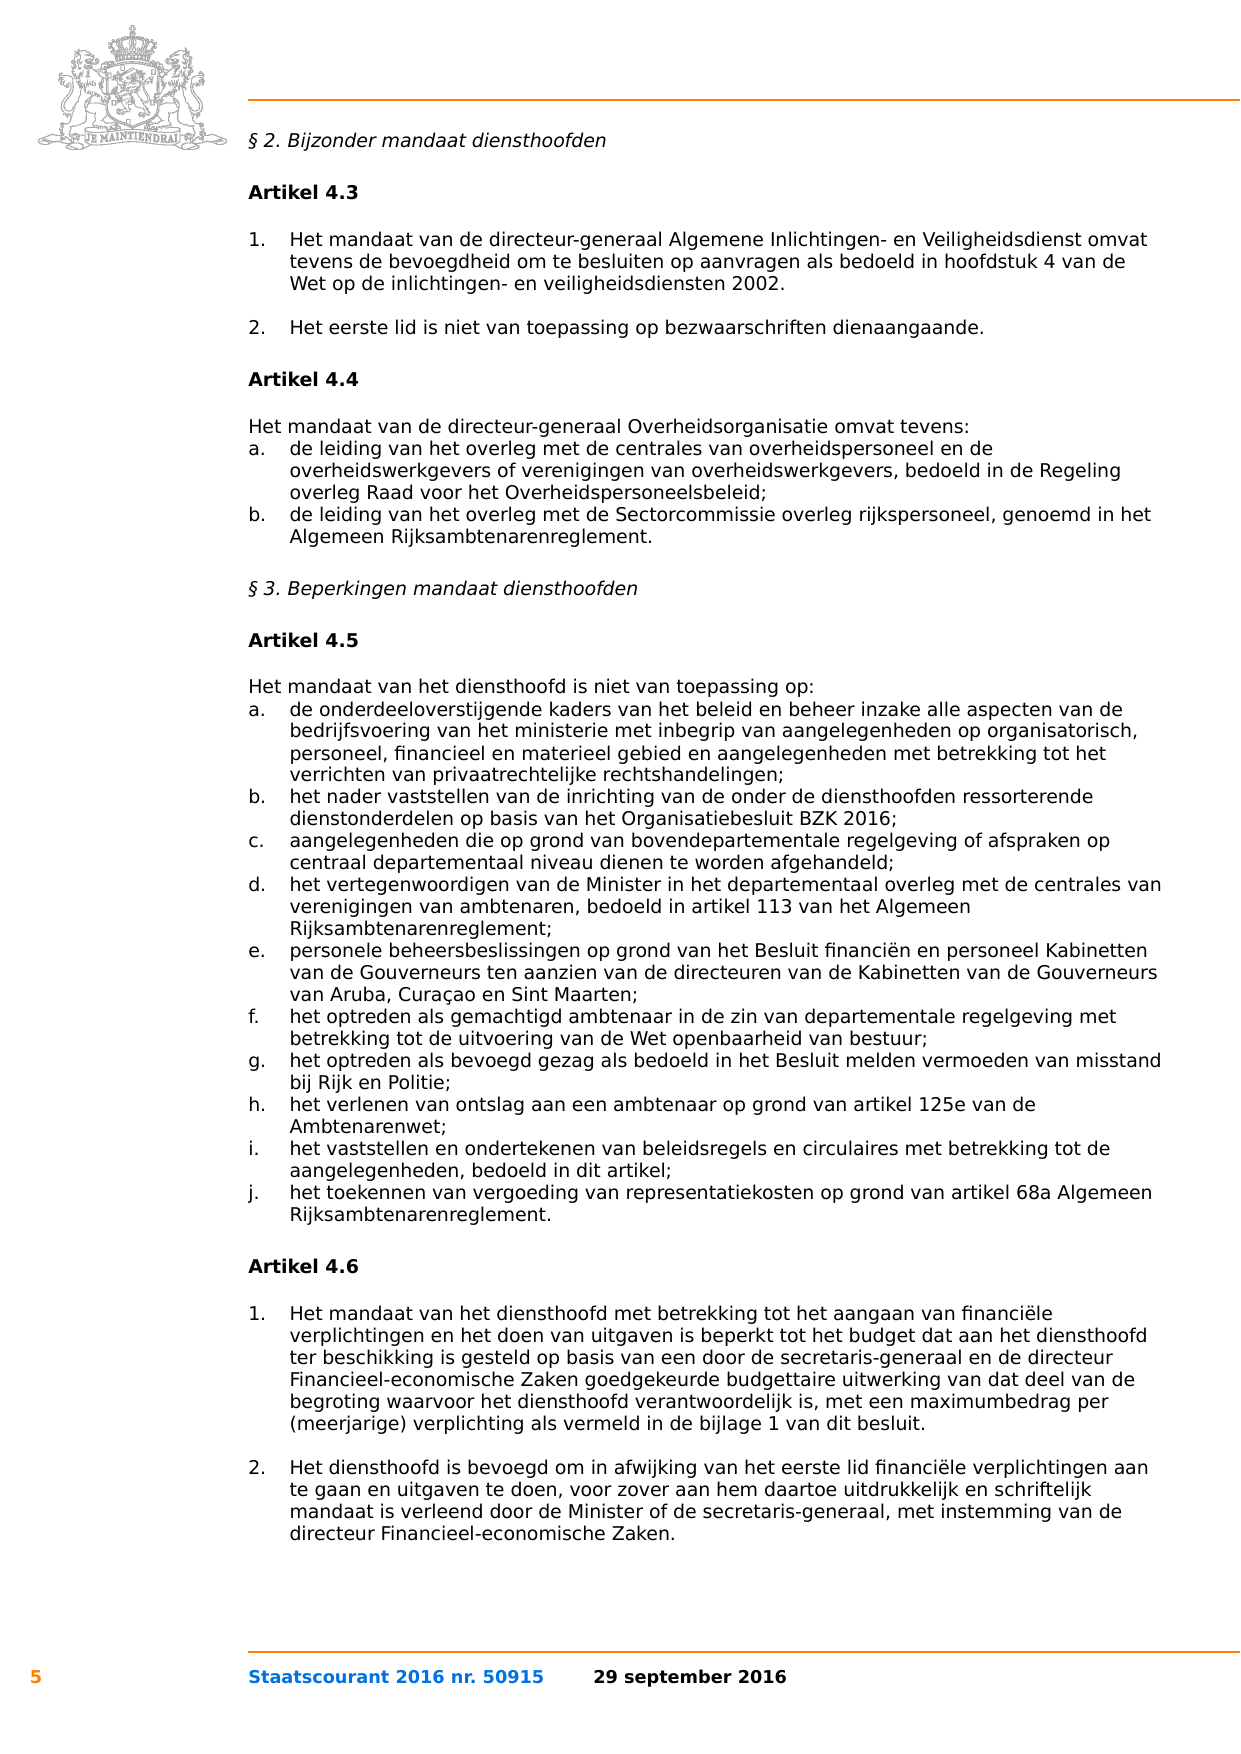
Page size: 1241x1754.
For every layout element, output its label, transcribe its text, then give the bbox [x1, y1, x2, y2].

text i. het vaststellen en ondertekenen van beleidsregels en circulaires met betrekking tot de aangelegenheden, bedoeld in dit artikel; [248, 1138, 1163, 1182]
text 2. Het eerste lid is niet van toepassing op bezwaarschriften dienaangaande. [248, 317, 1163, 339]
text c. aangelegenheden die op grond van bovendepartementale regelgeving of afspraken op centraal departementaal niveau dienen te worden afgehandeld; [248, 830, 1163, 874]
text a. de onderdeeloverstijgende kaders van het beleid en beheer inzake alle aspecten van de bedrijfsvoering van het ministerie met inbegrip van aangelegenheden op organisatorisch, personeel, financieel en materieel gebied en aangelegenheden met betrekking tot het verrichten van privaatrechtelijke rechtshandelingen; [248, 698, 1163, 786]
text 1. Het mandaat van de directeur-generaal Algemene Inlichtingen- en Veiligheidsdienst omvat tevens de bevoegdheid om te besluiten op aanvragen als bedoeld in hoofdstuk 4 van de Wet op de inlichtingen- en veiligheidsdiensten 2002. [248, 229, 1163, 295]
text b. de leiding van het overleg met de Sectorcommissie overleg rijkspersoneel, genoemd in het Algemeen Rijksambtenarenreglement. [248, 503, 1163, 547]
text d. het vertegenwoordigen van de Minister in het departementaal overleg met de centrales van verenigingen van ambtenaren, bedoeld in artikel 113 van het Algemeen Rijksambtenarenreglement; [248, 874, 1163, 940]
text h. het verlenen van ontslag aan een ambtenaar op grond van artikel 125e van de Ambtenarenwet; [248, 1094, 1163, 1138]
text 2. Het diensthoofd is bevoegd om in afwijking van het eerste lid financiële verplichtingen aan te gaan en uitgaven te doen, voor zover aan hem daartoe uitdrukkelijk en schriftelijk mandaat is verleend door de Minister of de secretaris-generaal, met instemming van de directeur Financieel-economische Zaken. [248, 1457, 1163, 1544]
subtitle § 2. Bijzonder mandaat diensthoofden [248, 130, 1163, 152]
text a. de leiding van het overleg met de centrales van overheidspersoneel en de overheidswerkgevers of verenigingen van overheidswerkgevers, bedoeld in de Regeling overleg Raad voor het Overheidspersoneelsbeleid; [248, 438, 1163, 503]
text j. het toekennen van vergoeding van representatiekosten op grond van artikel 68a Algemeen Rijksambtenarenreglement. [248, 1182, 1163, 1226]
text f. het optreden als gemachtigd ambtenaar in de zin van departementale regelgeving met betrekking tot de uitvoering van de Wet openbaarheid van bestuur; [248, 1006, 1163, 1050]
subtitle Artikel 4.3 [248, 182, 1163, 204]
text b. het nader vaststellen van de inrichting van de onder de diensthoofden ressorterende dienstonderdelen op basis van het Organisatiebesluit BZK 2016; [248, 786, 1163, 830]
text Het mandaat van de directeur-generaal Overheidsorganisatie omvat tevens: [248, 416, 1163, 438]
picture [38, 25, 227, 150]
subtitle Artikel 4.5 [248, 629, 1163, 651]
text g. het optreden als bevoegd gezag als bedoeld in het Besluit melden vermoeden van misstand bij Rijk en Politie; [248, 1050, 1163, 1094]
subtitle Artikel 4.4 [248, 369, 1163, 391]
text Het mandaat van het diensthoofd is niet van toepassing op: [248, 676, 1163, 698]
text 1. Het mandaat van het diensthoofd met betrekking tot het aangaan van financiële verplichtingen en het doen van uitgaven is beperkt tot het budget dat aan het diensthoofd ter beschikking is gesteld op basis van een door de secretaris-generaal en de directeur Financieel-economische Zaken goedgekeurde budgettaire uitwerking van dat deel van de begroting waarvoor het diensthoofd verantwoordelijk is, met een maximumbedrag per (meerjarige) verplichting als vermeld in de bijlage 1 van dit besluit. [248, 1303, 1163, 1435]
text e. personele beheersbeslissingen op grond van het Besluit financiën en personeel Kabinetten van de Gouverneurs ten aanzien van de directeuren van de Kabinetten van de Gouverneurs van Aruba, Curaçao en Sint Maarten; [248, 940, 1163, 1006]
subtitle § 3. Beperkingen mandaat diensthoofden [248, 577, 1163, 599]
subtitle Artikel 4.6 [248, 1256, 1163, 1278]
